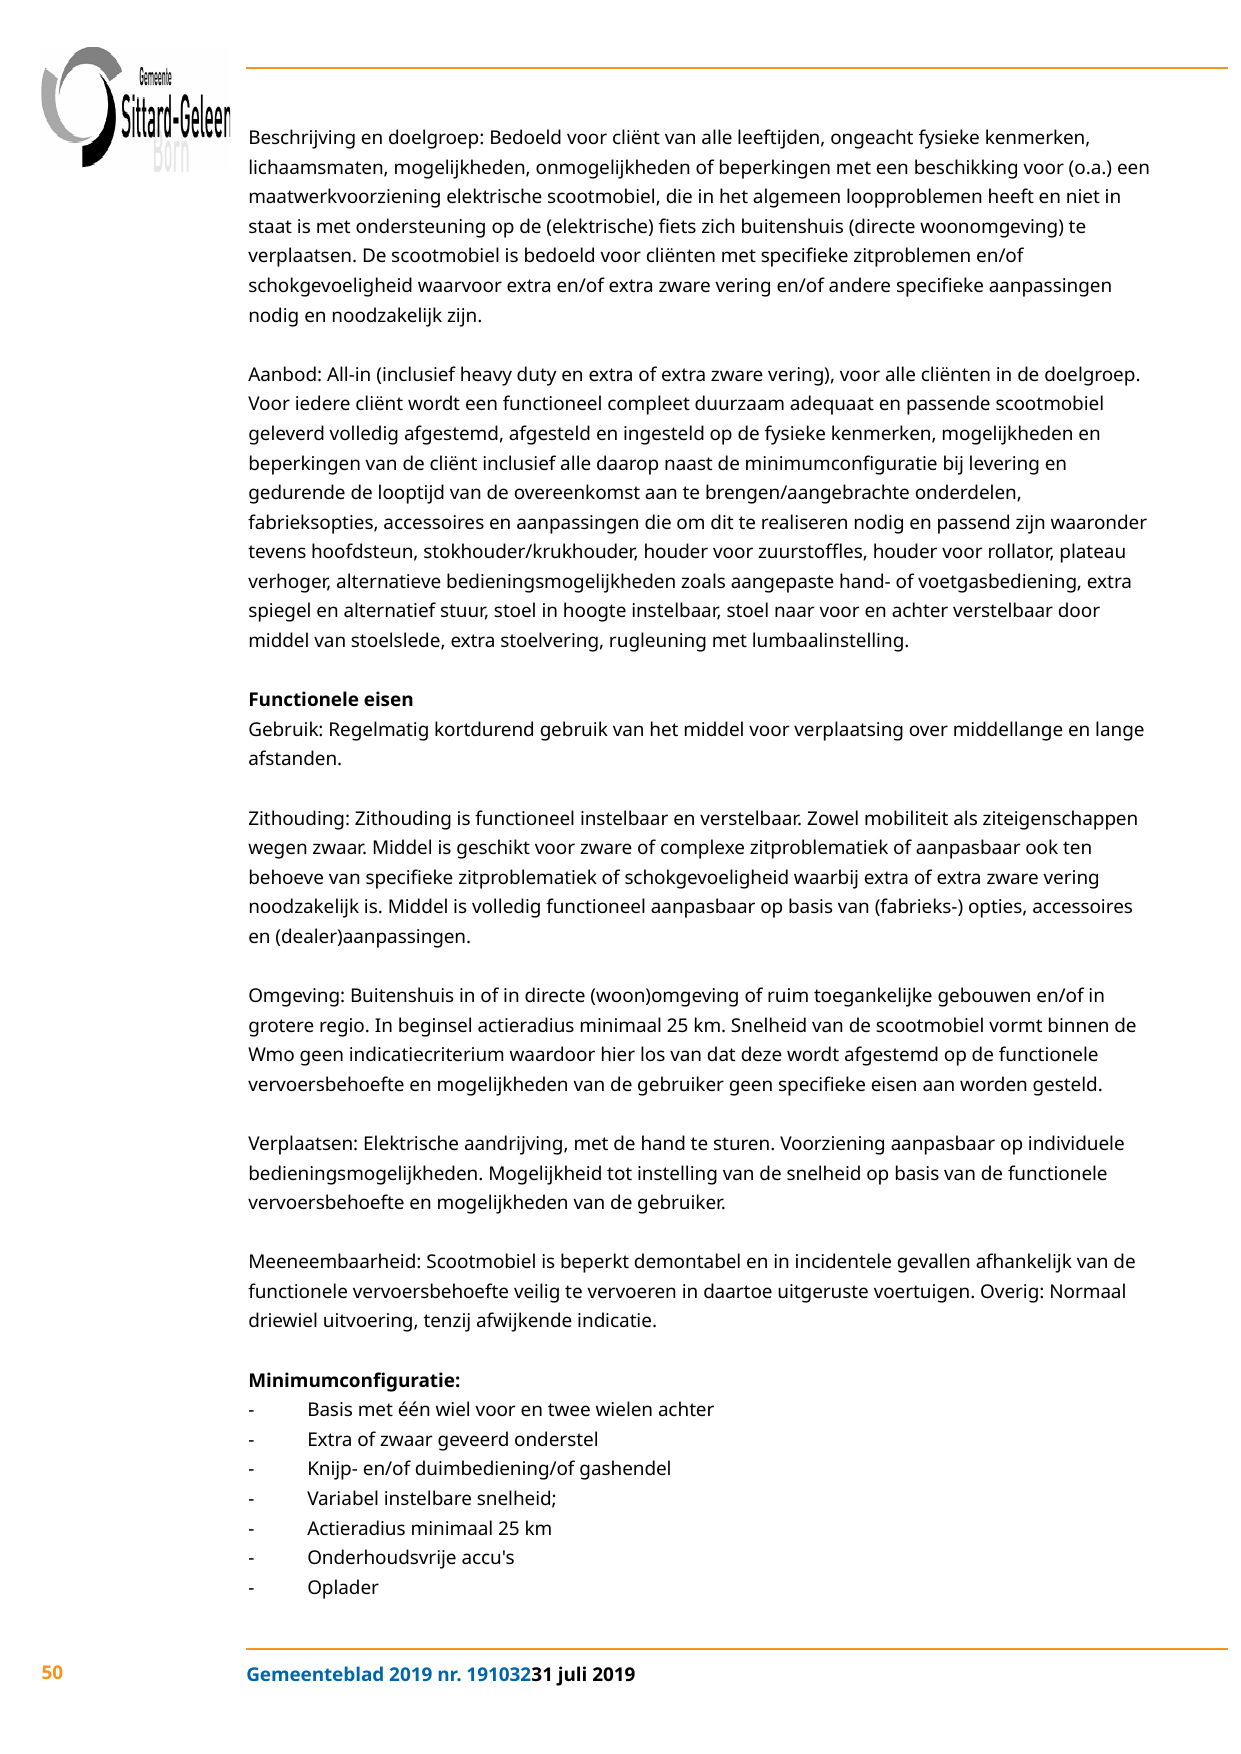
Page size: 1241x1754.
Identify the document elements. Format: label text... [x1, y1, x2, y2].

text Meeneembaarheid: Scootmobiel is beperkt demontabel en in incidentele gevallen afhankelijk van de functionele vervoersbehoefte veilig te vervoeren in daartoe uitgeruste voertuigen. Overig: Normaal driewiel uitvoering, tenzij afwijkende indicatie. [248, 1248, 1152, 1333]
list Variabel instelbare snelheid; [248, 1485, 1152, 1511]
text Aanbod: All-in (inclusief heavy duty en extra of extra zware vering), voor alle cliënten in de doelgroep. Voor iedere cliënt wordt een functioneel compleet duurzaam adequaat en passende scootmobiel geleverd volledig afgestemd, afgesteld en ingesteld op de fysieke kenmerken, mogelijkheden en beperkingen van de cliënt inclusief alle daarop naast de minimumconfiguratie bij levering en gedurende de looptijd van de overeenkomst aan te brengen/aangebrachte onderdelen, fabrieksopties, accessoires en aanpassingen die om dit te realiseren nodig en passend zijn waaronder tevens hoofdsteun, stokhouder/krukhouder, houder voor zuurstoffles, houder voor rollator, plateau verhoger, alternatieve bedieningsmogelijkheden zoals aangepaste hand- of voetgasbediening, extra spiegel en alternatief stuur, stoel in hoogte instelbaar, stoel naar voor en achter verstelbaar door middel van stoelslede, extra stoelvering, rugleuning met lumbaalinstelling. [248, 361, 1152, 653]
text Zithouding: Zithouding is functioneel instelbaar en verstelbaar. Zowel mobiliteit als ziteigenschappen wegen zwaar. Middel is geschikt voor zware of complexe zitproblematiek of aanpasbaar ook ten behoeve van specifieke zitproblematiek of schokgevoeligheid waarbij extra of extra zware vering noodzakelijk is. Middel is volledig functioneel aanpasbaar op basis van (fabrieks-) opties, accessoires en (dealer)aanpassingen. [248, 805, 1152, 949]
text Minimumconfiguratie: [248, 1367, 1152, 1393]
text Functionele eisen [248, 686, 1152, 712]
text Gebruik: Regelmatig kortdurend gebruik van het middel voor verplaatsing over middellange en lange afstanden. [248, 716, 1152, 771]
list Knijp- en/of duimbediening/of gashendel [248, 1456, 1152, 1481]
text Beschrijving en doelgroep: Bedoeld voor cliënt van alle leeftijden, ongeacht fysieke kenmerken, lichaamsmaten, mogelijkheden, onmogelijkheden of beperkingen met een beschikking voor (o.a.) een maatwerkvoorziening elektrische scootmobiel, die in het algemeen loopproblemen heeft en niet in staat is met ondersteuning op de (elektrische) fiets zich buitenshuis (directe woonomgeving) te verplaatsen. De scootmobiel is bedoeld voor cliënten met specifieke zitproblemen en/of schokgevoeligheid waarvoor extra en/of extra zware vering en/of andere specifieke aanpassingen nodig en noodzakelijk zijn. [248, 124, 1152, 328]
list Onderhoudsvrije accu's [248, 1544, 1152, 1570]
list Actieradius minimaal 25 km [248, 1515, 1152, 1541]
text Verplaatsen: Elektrische aandrijving, met de hand te sturen. Voorziening aanpasbaar op individuele bedieningsmogelijkheden. Mogelijkheid tot instelling van de snelheid op basis van de functionele vervoersbehoefte en mogelijkheden van de gebruiker. [248, 1130, 1152, 1215]
text Omgeving: Buitenshuis in of in directe (woon)omgeving of ruim toegankelijke gebouwen en/of in grotere regio. In beginsel actieradius minimaal 25 km. Snelheid van de scootmobiel vormt binnen de Wmo geen indicatiecriterium waardoor hier los van dat deze wordt afgestemd op de functionele vervoersbehoefte en mogelijkheden van de gebruiker geen specifieke eisen aan worden gesteld. [248, 982, 1152, 1097]
list Oplader [248, 1574, 1152, 1600]
picture [41, 47, 231, 172]
list Extra of zwaar geveerd onderstel [248, 1426, 1152, 1452]
list Basis met één wiel voor en twee wielen achter [248, 1396, 1152, 1422]
